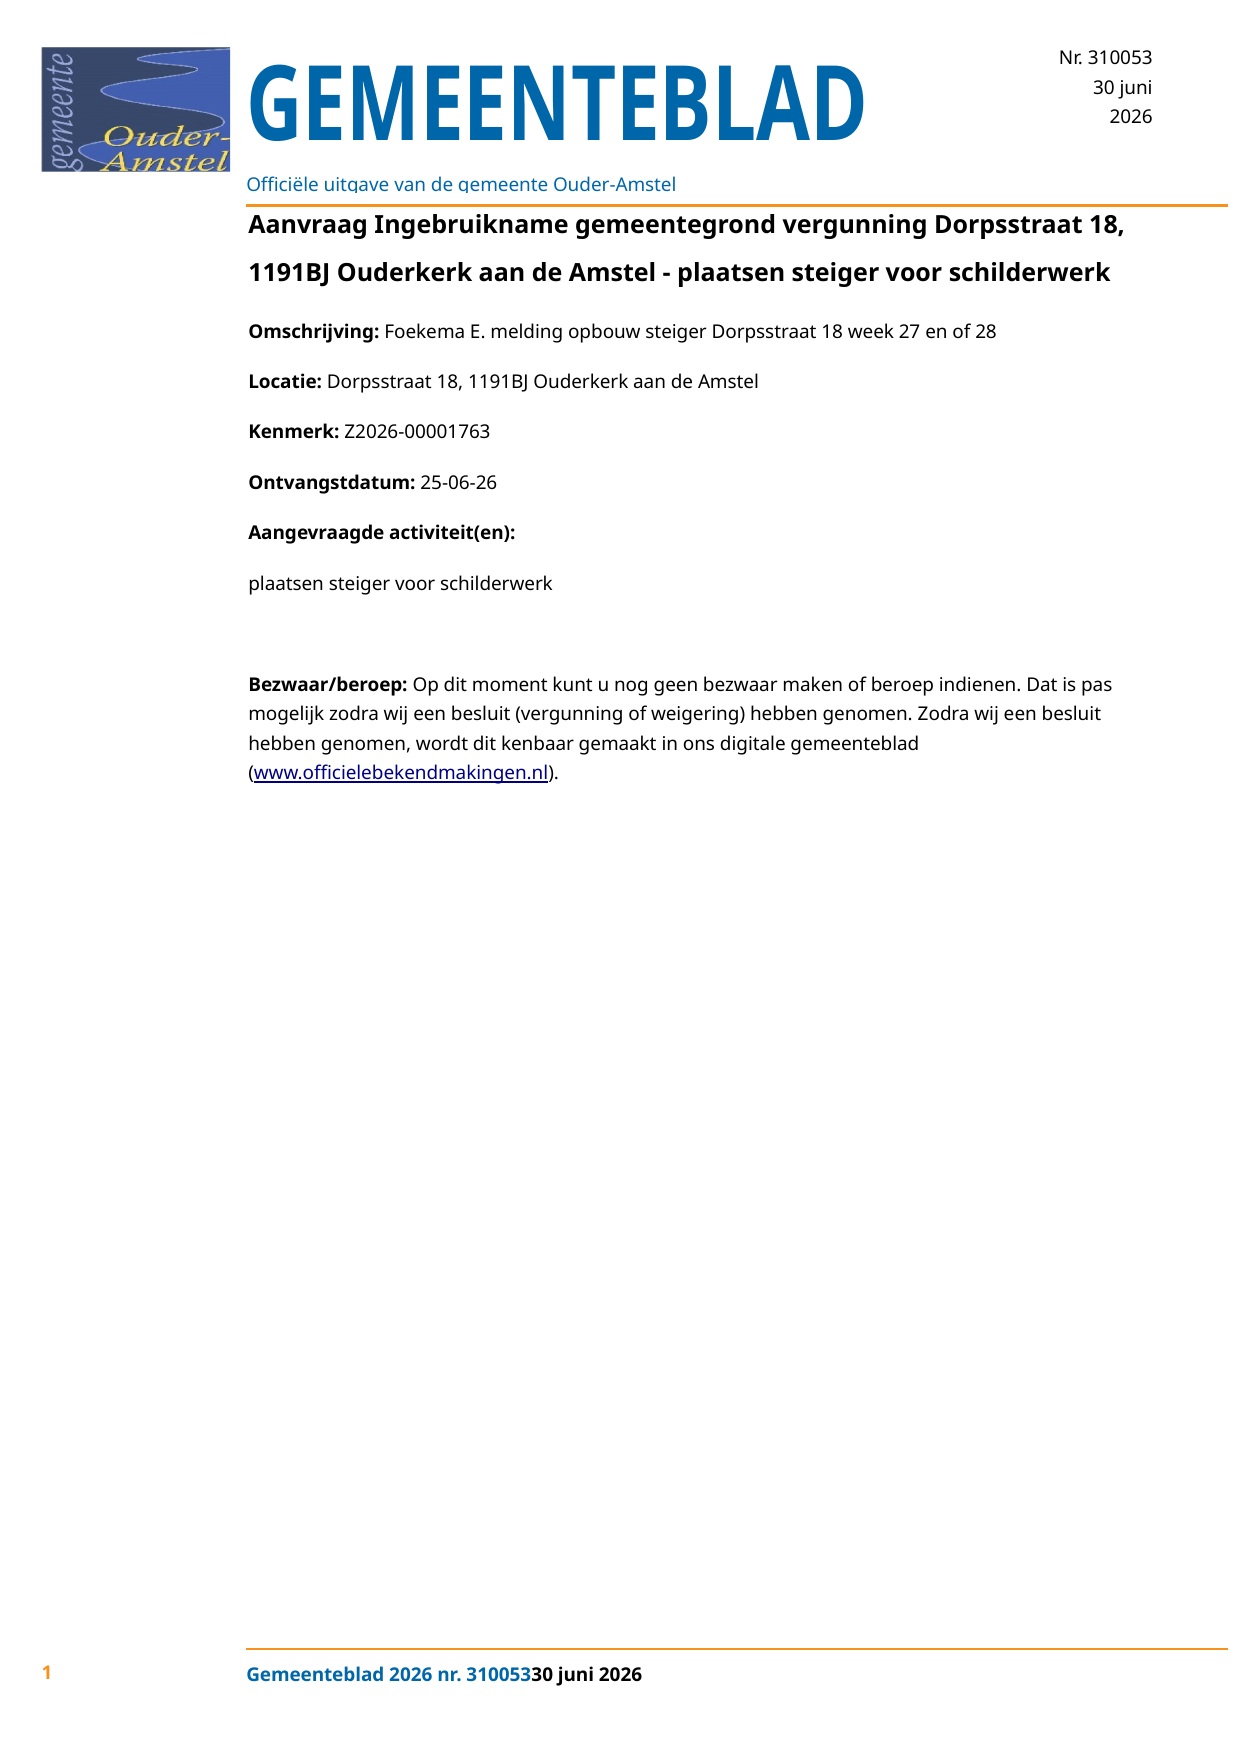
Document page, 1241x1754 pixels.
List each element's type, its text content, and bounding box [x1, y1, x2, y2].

text Ontvangstdatum: 25-06-26 [248, 469, 1152, 495]
text Aangevraagde activiteit(en): [248, 519, 1152, 545]
text Kenmerk: Z2026-00001763 [248, 419, 1152, 444]
text Locatie: Dorpsstraat 18, 1191BJ Ouderkerk aan de Amstel [248, 368, 1152, 394]
picture [41, 47, 231, 172]
text Omschrijving: Foekema E. melding opbouw steiger Dorpsstraat 18 week 27 en of 28 [248, 318, 1152, 344]
text Bezwaar/beroep: Op dit moment kunt u nog geen bezwaar maken of beroep indienen. Dat is pas mogelijk zodra wij een besluit (vergunning of weigering) hebben genomen. Zodra wij een besluit hebben genomen, wordt dit kenbaar gemaakt in ons digitale gemeenteblad (www.officielebekendmakingen.nl). [248, 671, 1152, 785]
text Aanvraag Ingebruikname gemeentegrond vergunning Dorpsstraat 18, 1191BJ Ouderkerk aan de Amstel - plaatsen steiger voor schilderwerk [248, 207, 1152, 288]
text plaatsen steiger voor schilderwerk [248, 570, 1152, 596]
